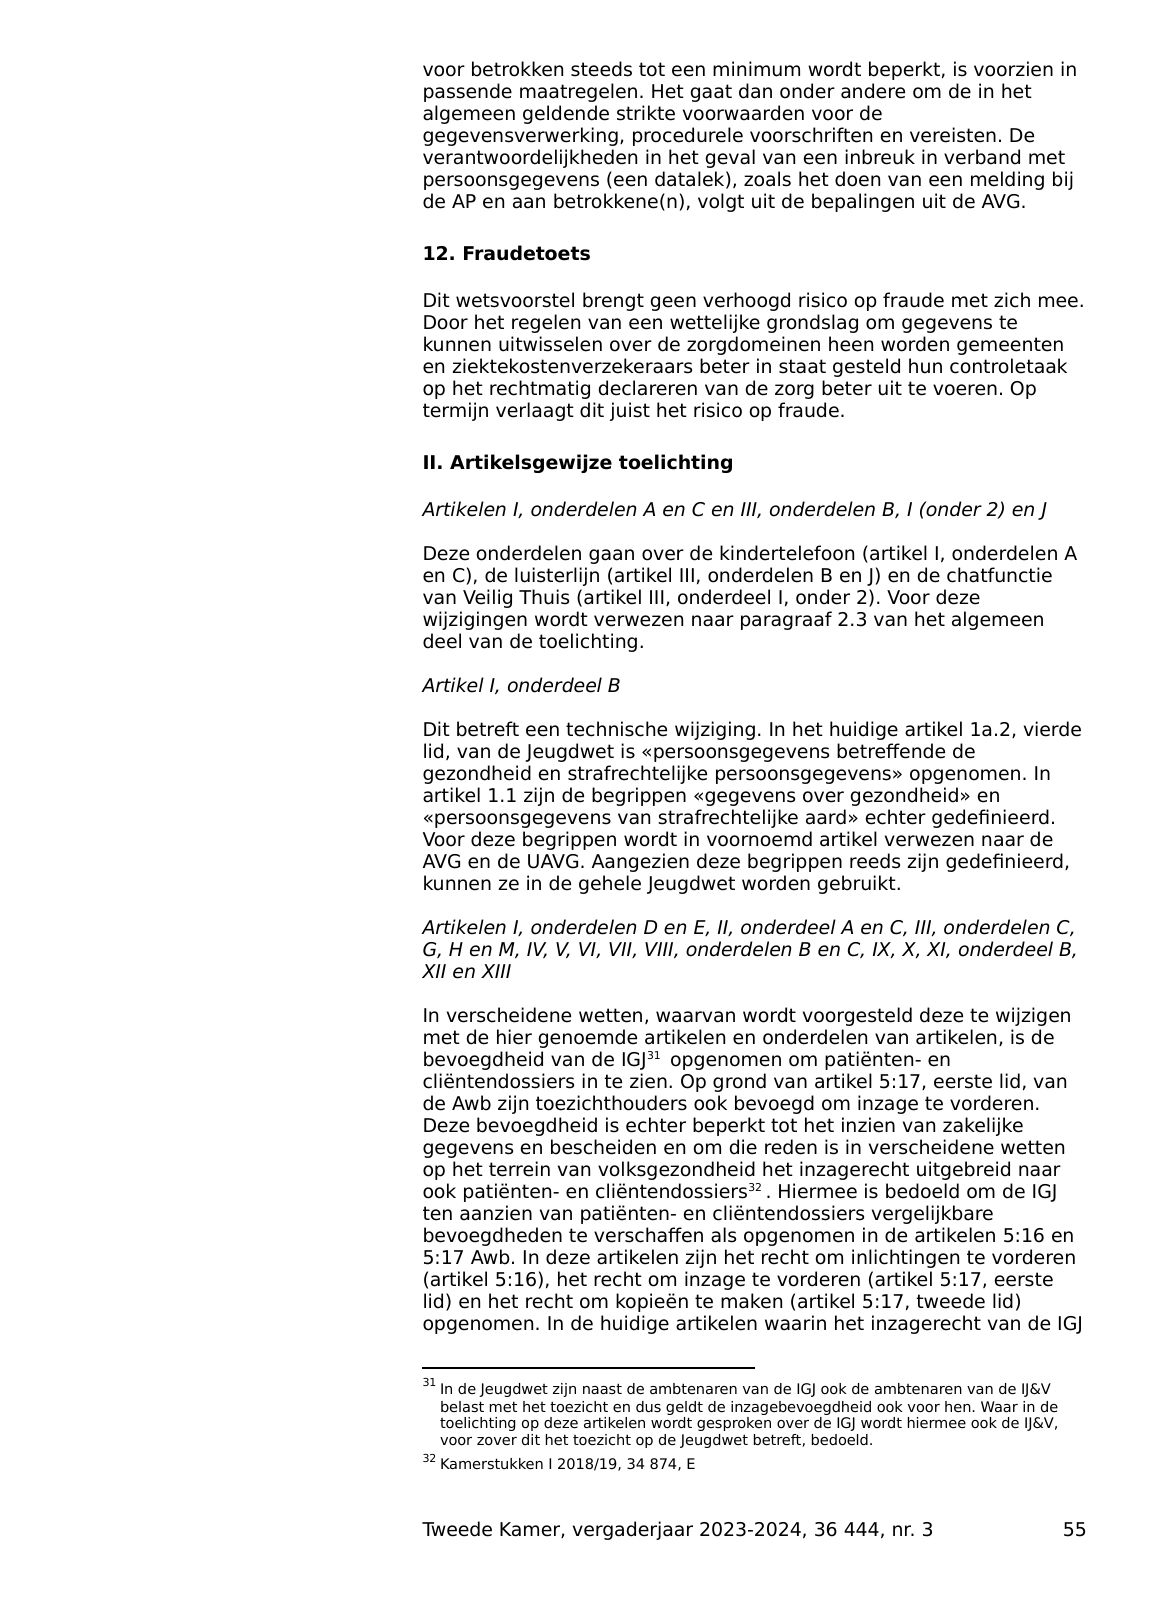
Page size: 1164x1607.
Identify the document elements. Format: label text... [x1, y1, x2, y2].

text In verscheidene wetten, waarvan wordt voorgesteld deze te wijzigen met de hier genoemde artikelen en onderdelen van artikelen, is de bevoegdheid van de IGJ opgenomen om patiënten- en cliëntendossiers in te zien. Op grond van artikel 5:17, eerste lid, van de Awb zijn toezichthouders ook bevoegd om inzage te vorderen. Deze bevoegdheid is echter beperkt tot het inzien van zakelijke gegevens en bescheiden en om die reden is in verscheidene wetten op het terrein van volksgezondheid het inzagerecht uitgebreid naar ook patiënten- en cliëntendossiers. Hiermee is bedoeld om de IGJ ten aanzien van patiënten- en cliëntendossiers vergelijkbare bevoegdheden te verschaffen als opgenomen in de artikelen 5:16 en 5:17 Awb. In deze artikelen zijn het recht om inlichtingen te vorderen (artikel 5:16), het recht om inzage te vorderen (artikel 5:17, eerste lid) en het recht om kopieën te maken (artikel 5:17, tweede lid) opgenomen. In de huidige artikelen waarin het inzagerecht van de IGJ [422, 1005, 1087, 1335]
subtitle 12. Fraudetoets [422, 243, 1087, 265]
subtitle II. Artikelsgewijze toelichting [422, 452, 1087, 474]
text Dit wetsvoorstel brengt geen verhoogd risico op fraude met zich mee. Door het regelen van een wettelijke grondslag om gegevens te kunnen uitwisselen over de zorgdomeinen heen worden gemeenten en ziektekostenverzekeraars beter in staat gesteld hun controletaak op het rechtmatig declareren van de zorg beter uit te voeren. Op termijn verlaagt dit juist het risico op fraude. [422, 290, 1087, 422]
text In de Jeugdwet zijn naast de ambtenaren van de IGJ ook de ambtenaren van de IJ&V belast met het toezicht en dus geldt de inzagebevoegdheid ook voor hen. Waar in de toelichting op deze artikelen wordt gesproken over de IGJ wordt hiermee ook de IJ&V, voor zover dit het toezicht op de Jeugdwet betreft, bedoeld. [422, 1377, 1087, 1449]
text Dit betreft een technische wijziging. In het huidige artikel 1a.2, vierde lid, van de Jeugdwet is «persoonsgegevens betreffende de gezondheid en strafrechtelijke persoonsgegevens» opgenomen. In artikel 1.1 zijn de begrippen «gegevens over gezondheid» en «persoonsgegevens van strafrechtelijke aard» echter gedefinieerd. Voor deze begrippen wordt in voornoemd artikel verwezen naar de AVG en de UAVG. Aangezien deze begrippen reeds zijn gedefinieerd, kunnen ze in de gehele Jeugdwet worden gebruikt. [422, 719, 1087, 895]
subtitle Artikelen I, onderdelen D en E, II, onderdeel A en C, III, onderdelen C, G, H en M, IV, V, VI, VII, VIII, onderdelen B en C, IX, X, XI, onderdeel B, XII en XIII [422, 917, 1087, 983]
subtitle Artikelen I, onderdelen A en C en III, onderdelen B, I (onder 2) en J [422, 499, 1087, 521]
subtitle Artikel I, onderdeel B [422, 675, 1087, 697]
text Deze onderdelen gaan over de kindertelefoon (artikel I, onderdelen A en C), de luisterlijn (artikel III, onderdelen B en J) en de chatfunctie van Veilig Thuis (artikel III, onderdeel I, onder 2). Voor deze wijzigingen wordt verwezen naar paragraaf 2.3 van het algemeen deel van de toelichting. [422, 543, 1087, 653]
text Kamerstukken I 2018/19, 34 874, E [422, 1452, 1087, 1474]
text voor betrokken steeds tot een minimum wordt beperkt, is voorzien in passende maatregelen. Het gaat dan onder andere om de in het algemeen geldende strikte voorwaarden voor de gegevensverwerking, procedurele voorschriften en vereisten. De verantwoordelijkheden in het geval van een inbreuk in verband met persoonsgegevens (een datalek), zoals het doen van een melding bij de AP en aan betrokkene(n), volgt uit de bepalingen uit de AVG. [422, 59, 1087, 213]
